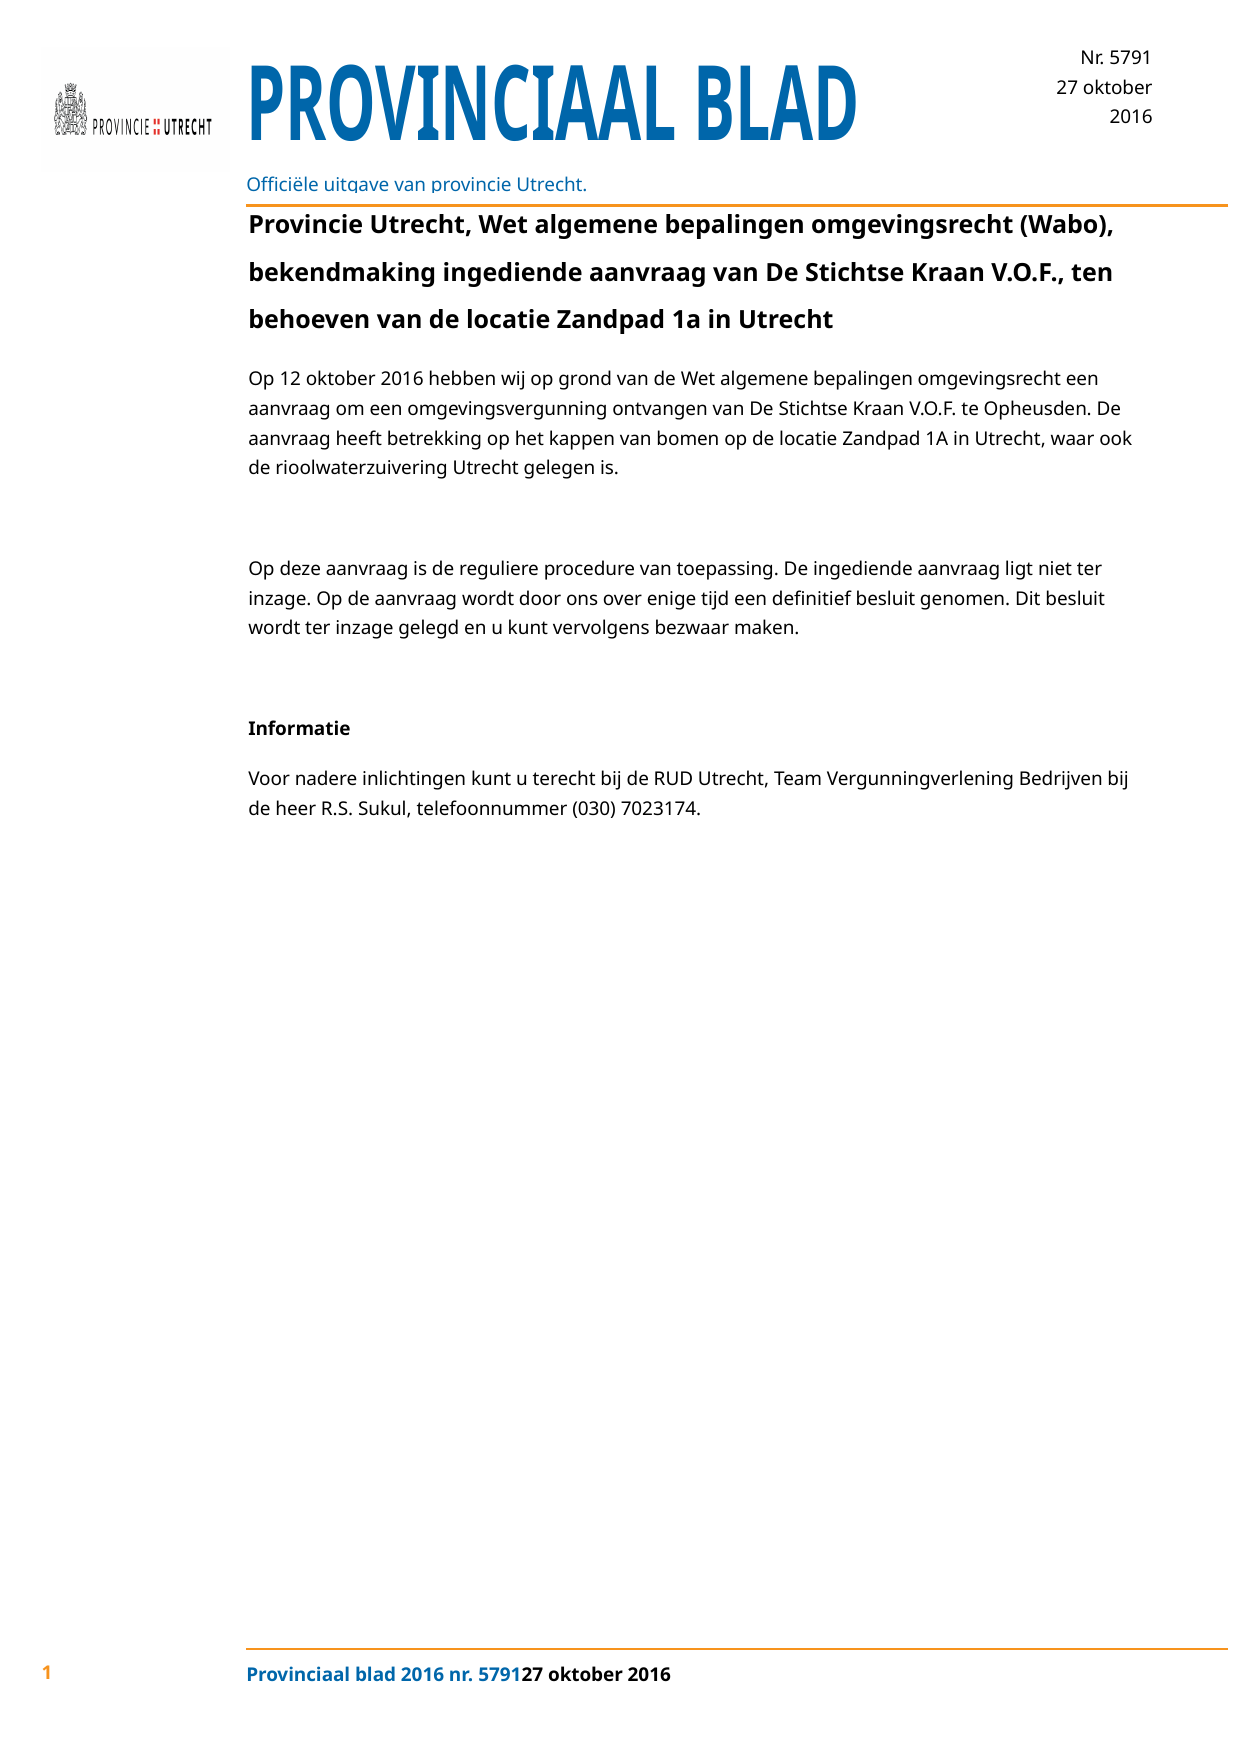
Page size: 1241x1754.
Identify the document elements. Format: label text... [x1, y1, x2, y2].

text Informatie [248, 715, 1152, 741]
text Provincie Utrecht, Wet algemene bepalingen omgevingsrecht (Wabo), bekendmaking ingediende aanvraag van De Stichtse Kraan V.O.F., ten behoeven van de locatie Zandpad 1a in Utrecht [248, 207, 1152, 336]
text Op deze aanvraag is de reguliere procedure van toepassing. De ingediende aanvraag ligt niet ter inzage. Op de aanvraag wordt door ons over enige tijd een definitief besluit genomen. Dit besluit wordt ter inzage gelegd en u kunt vervolgens bezwaar maken. [248, 555, 1152, 640]
text Op 12 oktober 2016 hebben wij op grond van de Wet algemene bepalingen omgevingsrecht een aanvraag om een omgevingsvergunning ontvangen van De Stichtse Kraan V.O.F. te Opheusden. De aanvraag heeft betrekking op het kappen van bomen op de locatie Zandpad 1A in Utrecht, waar ook de rioolwaterzuivering Utrecht gelegen is. [248, 366, 1152, 480]
text Voor nadere inlichtingen kunt u terecht bij de RUD Utrecht, Team Vergunningverlening Bedrijven bij de heer R.S. Sukul, telefoonnummer (030) 7023174. [248, 766, 1152, 821]
picture [41, 47, 231, 172]
